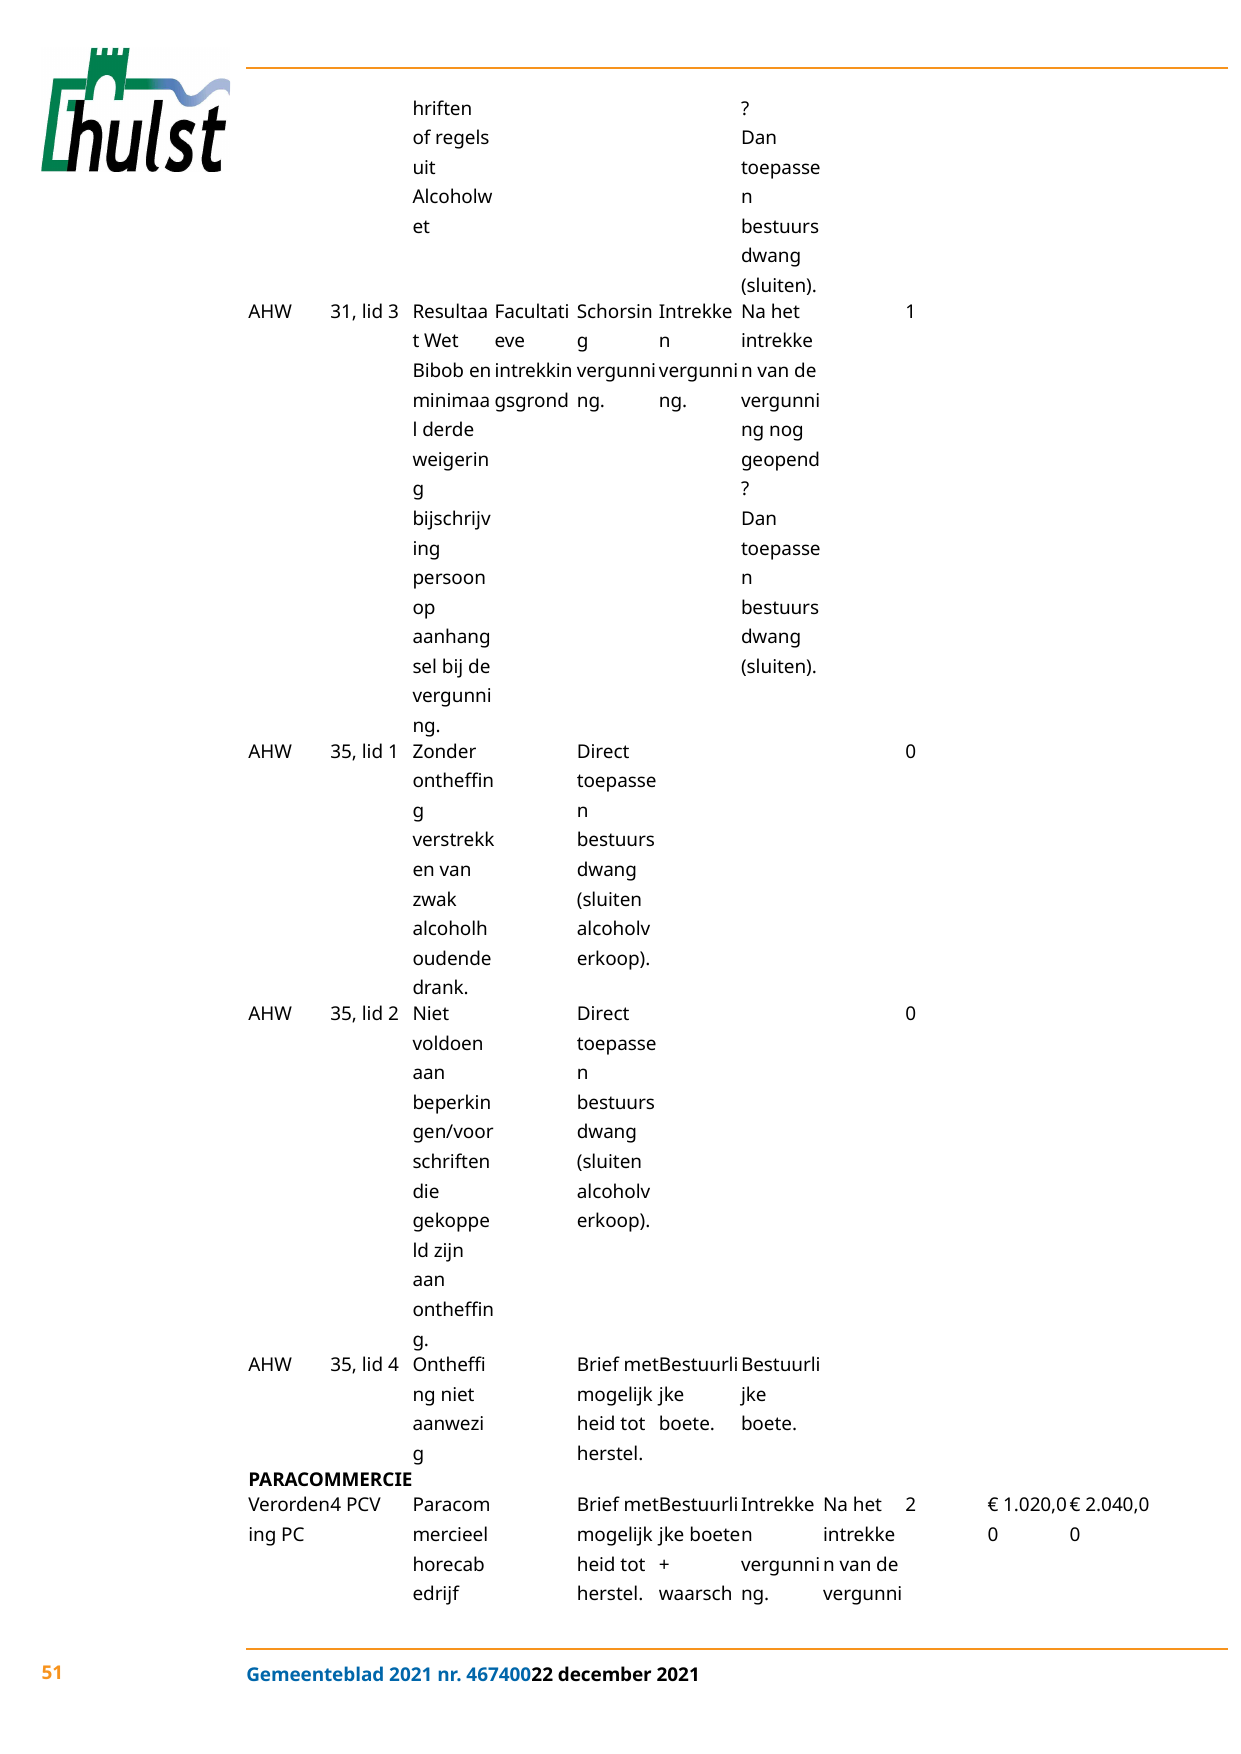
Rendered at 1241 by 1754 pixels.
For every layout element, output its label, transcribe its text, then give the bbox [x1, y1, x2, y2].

table_cell 35, lid 1 [330, 738, 412, 1000]
table_cell Na het intrekken van de vergunning nog geopend? Dan toepassen bestuursdwang (sluiten). [741, 298, 823, 738]
table_cell Verordening PC [248, 1492, 330, 1606]
table_cell hriften of regels uit Alcoholwet [412, 95, 494, 298]
table_cell [823, 298, 905, 738]
table_cell [823, 1351, 905, 1466]
table_cell Paracommercieel horecabedrijf [412, 1492, 494, 1606]
table_cell Direct toepassen bestuursdwang (sluiten alcoholverkoop). [577, 1000, 659, 1351]
table_cell 0 [905, 1000, 987, 1351]
table_cell [1069, 1000, 1152, 1351]
table_cell [905, 95, 987, 298]
table_cell [1069, 298, 1152, 738]
table_cell Zonder ontheffing verstrekken van zwak alcoholhoudende drank. [412, 738, 494, 1000]
table_cell AHW [248, 1351, 330, 1466]
table_cell [741, 738, 823, 1000]
table_cell [659, 738, 741, 1000]
table_cell [577, 95, 659, 298]
table_cell [494, 738, 577, 1000]
table_cell AHW [248, 1000, 330, 1351]
table_cell [1069, 738, 1152, 1000]
table_cell [741, 1000, 823, 1351]
table_cell Niet voldoen aan beperkingen/voorschriften die gekoppeld zijn aan ontheffing. [412, 1000, 494, 1351]
table_cell [659, 95, 741, 298]
table_cell ? Dan toepassen bestuursdwang (sluiten). [741, 95, 823, 298]
table_cell [1069, 95, 1152, 298]
table_cell 31, lid 3 [330, 298, 412, 738]
table_cell Ontheffing niet aanwezig [412, 1351, 494, 1466]
table_cell Bestuurlijke boete. [659, 1351, 741, 1466]
table_cell Na het intrekken van de vergunni [823, 1492, 905, 1606]
table_cell [1069, 1351, 1152, 1466]
table_cell [494, 1351, 577, 1466]
table_cell 4 PCV [330, 1492, 412, 1606]
table_cell Brief met mogelijkheid tot herstel. [577, 1492, 659, 1606]
table_cell [494, 1000, 577, 1351]
table_cell 35, lid 2 [330, 1000, 412, 1351]
table_cell 0 [905, 738, 987, 1000]
table_cell Resultaat Wet Bibob en minimaal derde weigering bijschrijving persoon op aanhangsel bij de vergunning. [412, 298, 494, 738]
table_cell [987, 1000, 1069, 1351]
table_cell [330, 95, 412, 298]
picture [41, 47, 231, 172]
table_cell AHW [248, 738, 330, 1000]
table_cell € 2.040,00 [1069, 1492, 1152, 1606]
table_cell Facultatieve intrekkingsgrond [494, 298, 577, 738]
table_cell € 1.020,00 [987, 1492, 1069, 1606]
table_cell PARACOMMERCIE [248, 1466, 1152, 1492]
table_cell Intrekken vergunning. [659, 298, 741, 738]
table_cell [987, 298, 1069, 738]
table_cell [987, 95, 1069, 298]
table_cell [823, 1000, 905, 1351]
table_cell [905, 1351, 987, 1466]
table_cell Direct toepassen bestuursdwang (sluiten alcoholverkoop). [577, 738, 659, 1000]
table_cell [987, 1351, 1069, 1466]
table_cell Intrekken vergunning. [741, 1492, 823, 1606]
table_cell [494, 1492, 577, 1606]
table_cell Bestuurlijke boete. [741, 1351, 823, 1466]
table_cell 2 [905, 1492, 987, 1606]
table_cell [987, 738, 1069, 1000]
table_cell [823, 738, 905, 1000]
table_cell 1 [905, 298, 987, 738]
table_cell Brief met mogelijkheid tot herstel. [577, 1351, 659, 1466]
table_cell [659, 1000, 741, 1351]
table_cell Schorsing vergunning. [577, 298, 659, 738]
table_cell 35, lid 4 [330, 1351, 412, 1466]
table_cell AHW [248, 298, 330, 738]
table_cell [494, 95, 577, 298]
table_cell [248, 95, 330, 298]
table_cell [823, 95, 905, 298]
table_cell Bestuurlijke boete + waarsch [659, 1492, 741, 1606]
